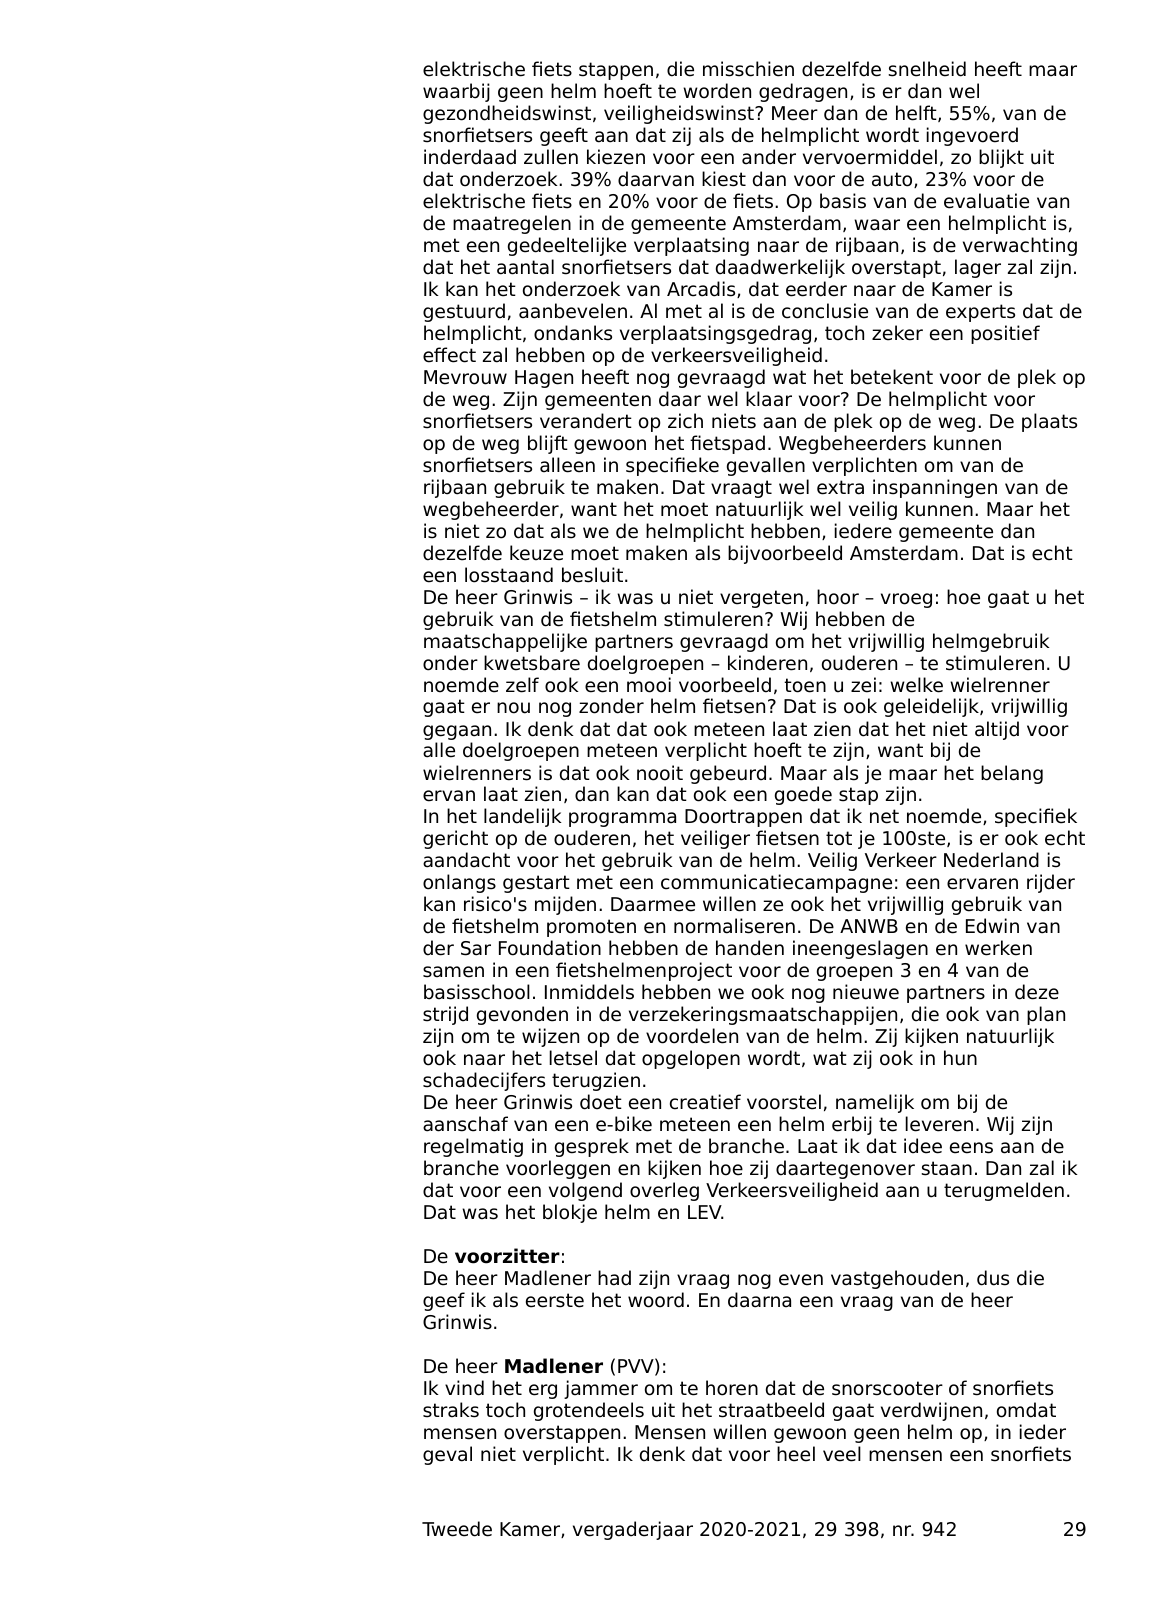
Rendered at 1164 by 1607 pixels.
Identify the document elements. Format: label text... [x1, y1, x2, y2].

text De voorzitter: [422, 1246, 1087, 1268]
text Ik vind het erg jammer om te horen dat de snorscooter of snorfiets straks toch grotendeels uit het straatbeeld gaat verdwijnen, omdat mensen overstappen. Mensen willen gewoon geen helm op, in ieder geval niet verplicht. Ik denk dat voor heel veel mensen een snorfiets [422, 1378, 1087, 1466]
text De heer Grinwis – ik was u niet vergeten, hoor – vroeg: hoe gaat u het gebruik van de fietshelm stimuleren? Wij hebben de maatschappelijke partners gevraagd om het vrijwillig helmgebruik onder kwetsbare doelgroepen – kinderen, ouderen – te stimuleren. U noemde zelf ook een mooi voorbeeld, toen u zei: welke wielrenner gaat er nou nog zonder helm fietsen? Dat is ook geleidelijk, vrijwillig gegaan. Ik denk dat dat ook meteen laat zien dat het niet altijd voor alle doelgroepen meteen verplicht hoeft te zijn, want bij de wielrenners is dat ook nooit gebeurd. Maar als je maar het belang ervan laat zien, dan kan dat ook een goede stap zijn. [422, 587, 1087, 806]
text De heer Madlener had zijn vraag nog even vastgehouden, dus die geef ik als eerste het woord. En daarna een vraag van de heer Grinwis. [422, 1268, 1087, 1334]
text Mevrouw Hagen heeft nog gevraagd wat het betekent voor de plek op de weg. Zijn gemeenten daar wel klaar voor? De helmplicht voor snorfietsers verandert op zich niets aan de plek op de weg. De plaats op de weg blijft gewoon het fietspad. Wegbeheerders kunnen snorfietsers alleen in specifieke gevallen verplichten om van de rijbaan gebruik te maken. Dat vraagt wel extra inspanningen van de wegbeheerder, want het moet natuurlijk wel veilig kunnen. Maar het is niet zo dat als we de helmplicht hebben, iedere gemeente dan dezelfde keuze moet maken als bijvoorbeeld Amsterdam. Dat is echt een losstaand besluit. [422, 367, 1087, 587]
text In het landelijk programma Doortrappen dat ik net noemde, specifiek gericht op de ouderen, het veiliger fietsen tot je 100ste, is er ook echt aandacht voor het gebruik van de helm. Veilig Verkeer Nederland is onlangs gestart met een communicatiecampagne: een ervaren rijder kan risico's mijden. Daarmee willen ze ook het vrijwillig gebruik van de fietshelm promoten en normaliseren. De ANWB en de Edwin van der Sar Foundation hebben de handen ineengeslagen en werken samen in een fietshelmenproject voor de groepen 3 en 4 van de basisschool. Inmiddels hebben we ook nog nieuwe partners in deze strijd gevonden in de verzekeringsmaatschappijen, die ook van plan zijn om te wijzen op de voordelen van de helm. Zij kijken natuurlijk ook naar het letsel dat opgelopen wordt, wat zij ook in hun schadecijfers terugzien. [422, 806, 1087, 1092]
text De heer Grinwis doet een creatief voorstel, namelijk om bij de aanschaf van een e-bike meteen een helm erbij te leveren. Wij zijn regelmatig in gesprek met de branche. Laat ik dat idee eens aan de branche voorleggen en kijken hoe zij daartegenover staan. Dan zal ik dat voor een volgend overleg Verkeersveiligheid aan u terugmelden. Dat was het blokje helm en LEV. [422, 1092, 1087, 1224]
text De heer Madlener (PVV): [422, 1356, 1087, 1378]
text elektrische fiets stappen, die misschien dezelfde snelheid heeft maar waarbij geen helm hoeft te worden gedragen, is er dan wel gezondheidswinst, veiligheidswinst? Meer dan de helft, 55%, van de snorfietsers geeft aan dat zij als de helmplicht wordt ingevoerd inderdaad zullen kiezen voor een ander vervoermiddel, zo blijkt uit dat onderzoek. 39% daarvan kiest dan voor de auto, 23% voor de elektrische fiets en 20% voor de fiets. Op basis van de evaluatie van de maatregelen in de gemeente Amsterdam, waar een helmplicht is, met een gedeeltelijke verplaatsing naar de rijbaan, is de verwachting dat het aantal snorfietsers dat daadwerkelijk overstapt, lager zal zijn. Ik kan het onderzoek van Arcadis, dat eerder naar de Kamer is gestuurd, aanbevelen. Al met al is de conclusie van de experts dat de helmplicht, ondanks verplaatsingsgedrag, toch zeker een positief effect zal hebben op de verkeersveiligheid. [422, 59, 1087, 367]
